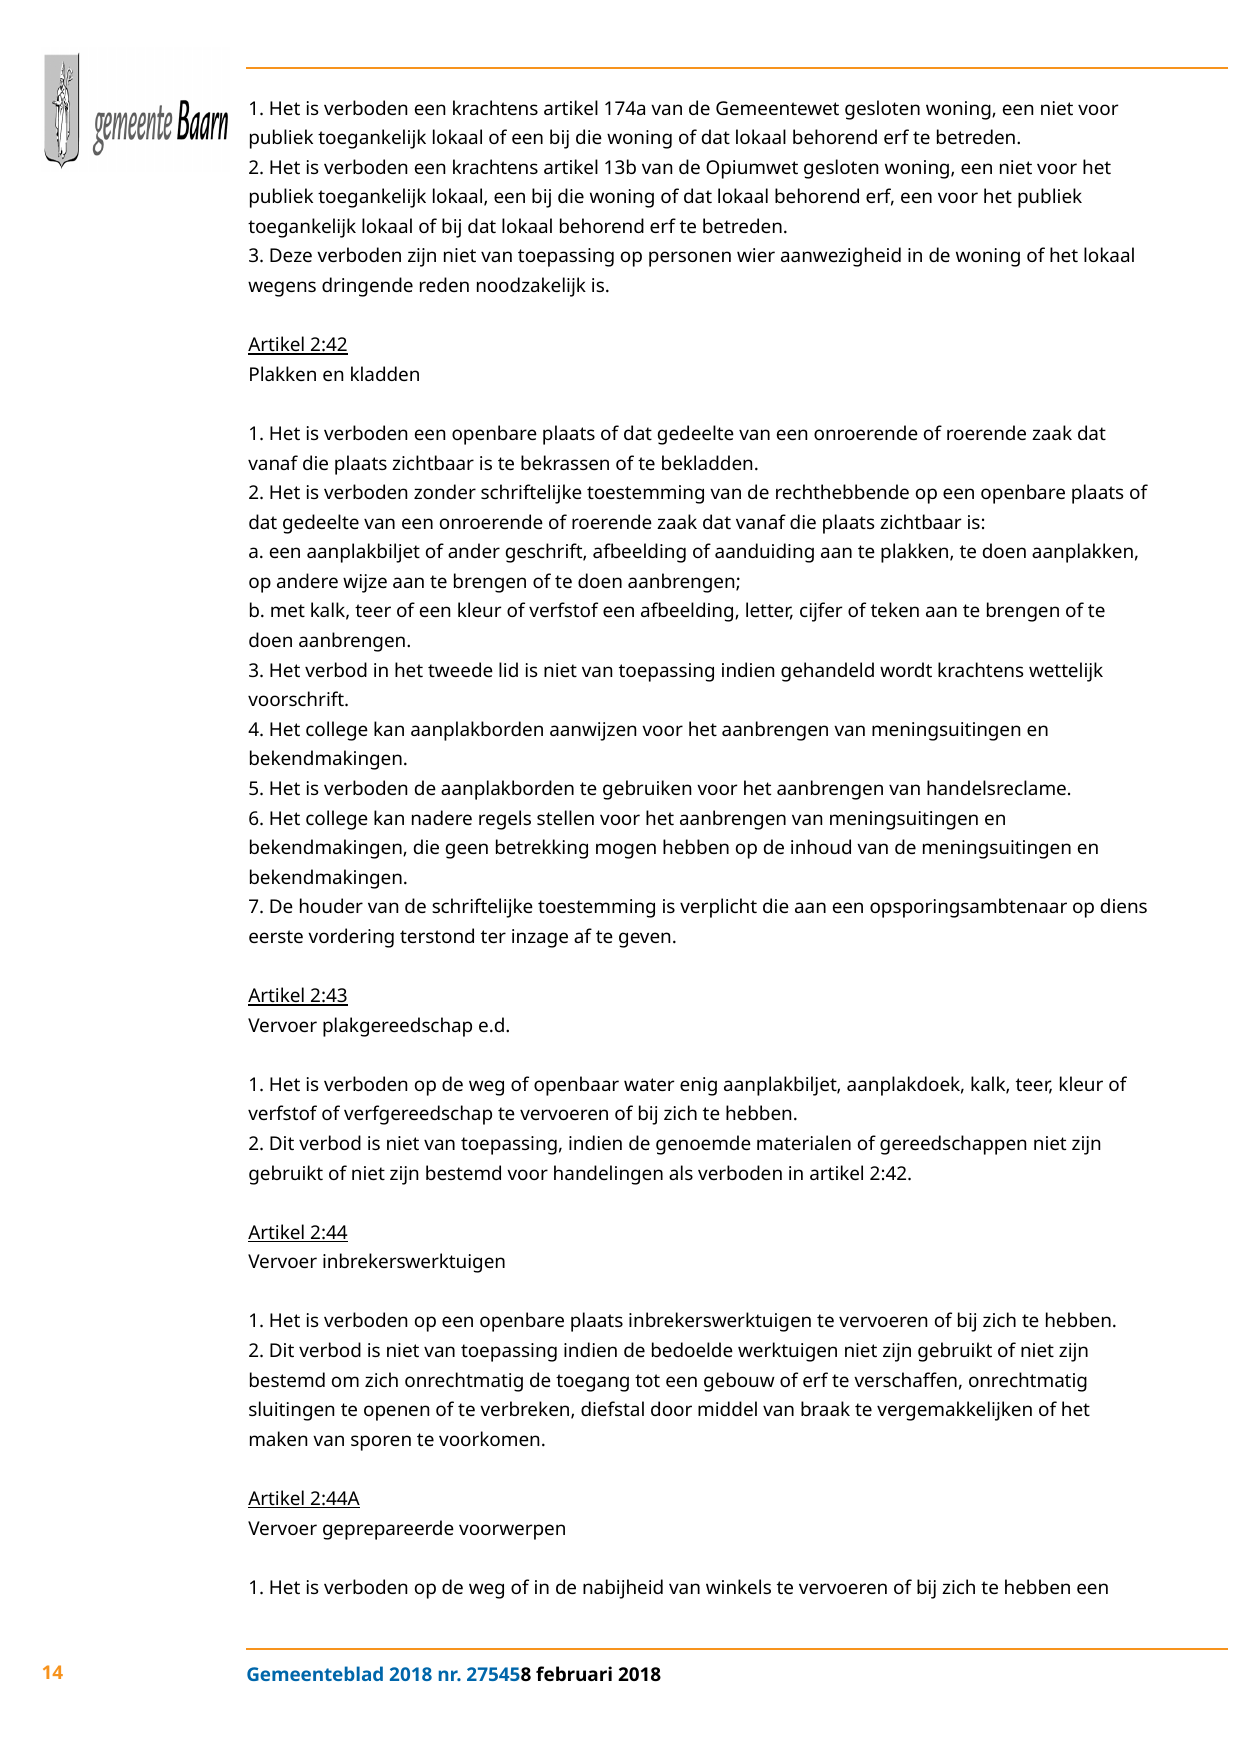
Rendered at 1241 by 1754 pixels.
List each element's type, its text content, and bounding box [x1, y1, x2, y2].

text Artikel 2:44 [248, 1219, 1152, 1245]
text 2. Het is verboden zonder schriftelijke toestemming van de rechthebbende op een openbare plaats of dat gedeelte van een onroerende of roerende zaak dat vanaf die plaats zichtbaar is: [248, 479, 1152, 535]
text 3. Het verbod in het tweede lid is niet van toepassing indien gehandeld wordt krachtens wettelijk voorschrift. [248, 657, 1152, 712]
text 2. Dit verbod is niet van toepassing indien de bedoelde werktuigen niet zijn gebruikt of niet zijn bestemd om zich onrechtmatig de toegang tot een gebouw of erf te verschaffen, onrechtmatig sluitingen te openen of te verbreken, diefstal door middel van braak te vergemakkelijken of het maken van sporen te voorkomen. [248, 1337, 1152, 1452]
text Vervoer inbrekerswerktuigen [248, 1248, 1152, 1274]
text Vervoer plakgereedschap e.d. [248, 1012, 1152, 1038]
text 2. Het is verboden een krachtens artikel 13b van de Opiumwet gesloten woning, een niet voor het publiek toegankelijk lokaal, een bij die woning of dat lokaal behorend erf, een voor het publiek toegankelijk lokaal of bij dat lokaal behorend erf te betreden. [248, 154, 1152, 239]
text 2. Dit verbod is niet van toepassing, indien de genoemde materialen of gereedschappen niet zijn gebruikt of niet zijn bestemd voor handelingen als verboden in artikel 2:42. [248, 1130, 1152, 1186]
text 1. Het is verboden een krachtens artikel 174a van de Gemeentewet gesloten woning, een niet voor publiek toegankelijk lokaal of een bij die woning of dat lokaal behorend erf te betreden. [248, 95, 1152, 150]
text b. met kalk, teer of een kleur of verfstof een afbeelding, letter, cijfer of teken aan te brengen of te doen aanbrengen. [248, 598, 1152, 653]
text 7. De houder van de schriftelijke toestemming is verplicht die aan een opsporingsambtenaar op diens eerste vordering terstond ter inzage af te geven. [248, 893, 1152, 949]
text Artikel 2:42 [248, 331, 1152, 357]
text 3. Deze verboden zijn niet van toepassing op personen wier aanwezigheid in de woning of het lokaal wegens dringende reden noodzakelijk is. [248, 243, 1152, 298]
text 1. Het is verboden een openbare plaats of dat gedeelte van een onroerende of roerende zaak dat vanaf die plaats zichtbaar is te bekrassen of te bekladden. [248, 420, 1152, 476]
text Artikel 2:43 [248, 982, 1152, 1008]
text Plakken en kladden [248, 361, 1152, 387]
text a. een aanplakbiljet of ander geschrift, afbeelding of aanduiding aan te plakken, te doen aanplakken, op andere wijze aan te brengen of te doen aanbrengen; [248, 538, 1152, 594]
text Vervoer geprepareerde voorwerpen [248, 1515, 1152, 1541]
text 1. Het is verboden op de weg of openbaar water enig aanplakbiljet, aanplakdoek, kalk, teer, kleur of verfstof of verfgereedschap te vervoeren of bij zich te hebben. [248, 1071, 1152, 1126]
picture [41, 47, 231, 172]
text 4. Het college kan aanplakborden aanwijzen voor het aanbrengen van meningsuitingen en bekendmakingen. [248, 716, 1152, 771]
text 1. Het is verboden op de weg of in de nabijheid van winkels te vervoeren of bij zich te hebben een [248, 1574, 1152, 1600]
text Artikel 2:44A [248, 1485, 1152, 1511]
text 5. Het is verboden de aanplakborden te gebruiken voor het aanbrengen van handelsreclame. [248, 775, 1152, 801]
text 6. Het college kan nadere regels stellen voor het aanbrengen van meningsuitingen en bekendmakingen, die geen betrekking mogen hebben op de inhoud van de meningsuitingen en bekendmakingen. [248, 805, 1152, 890]
text 1. Het is verboden op een openbare plaats inbrekerswerktuigen te vervoeren of bij zich te hebben. [248, 1308, 1152, 1333]
